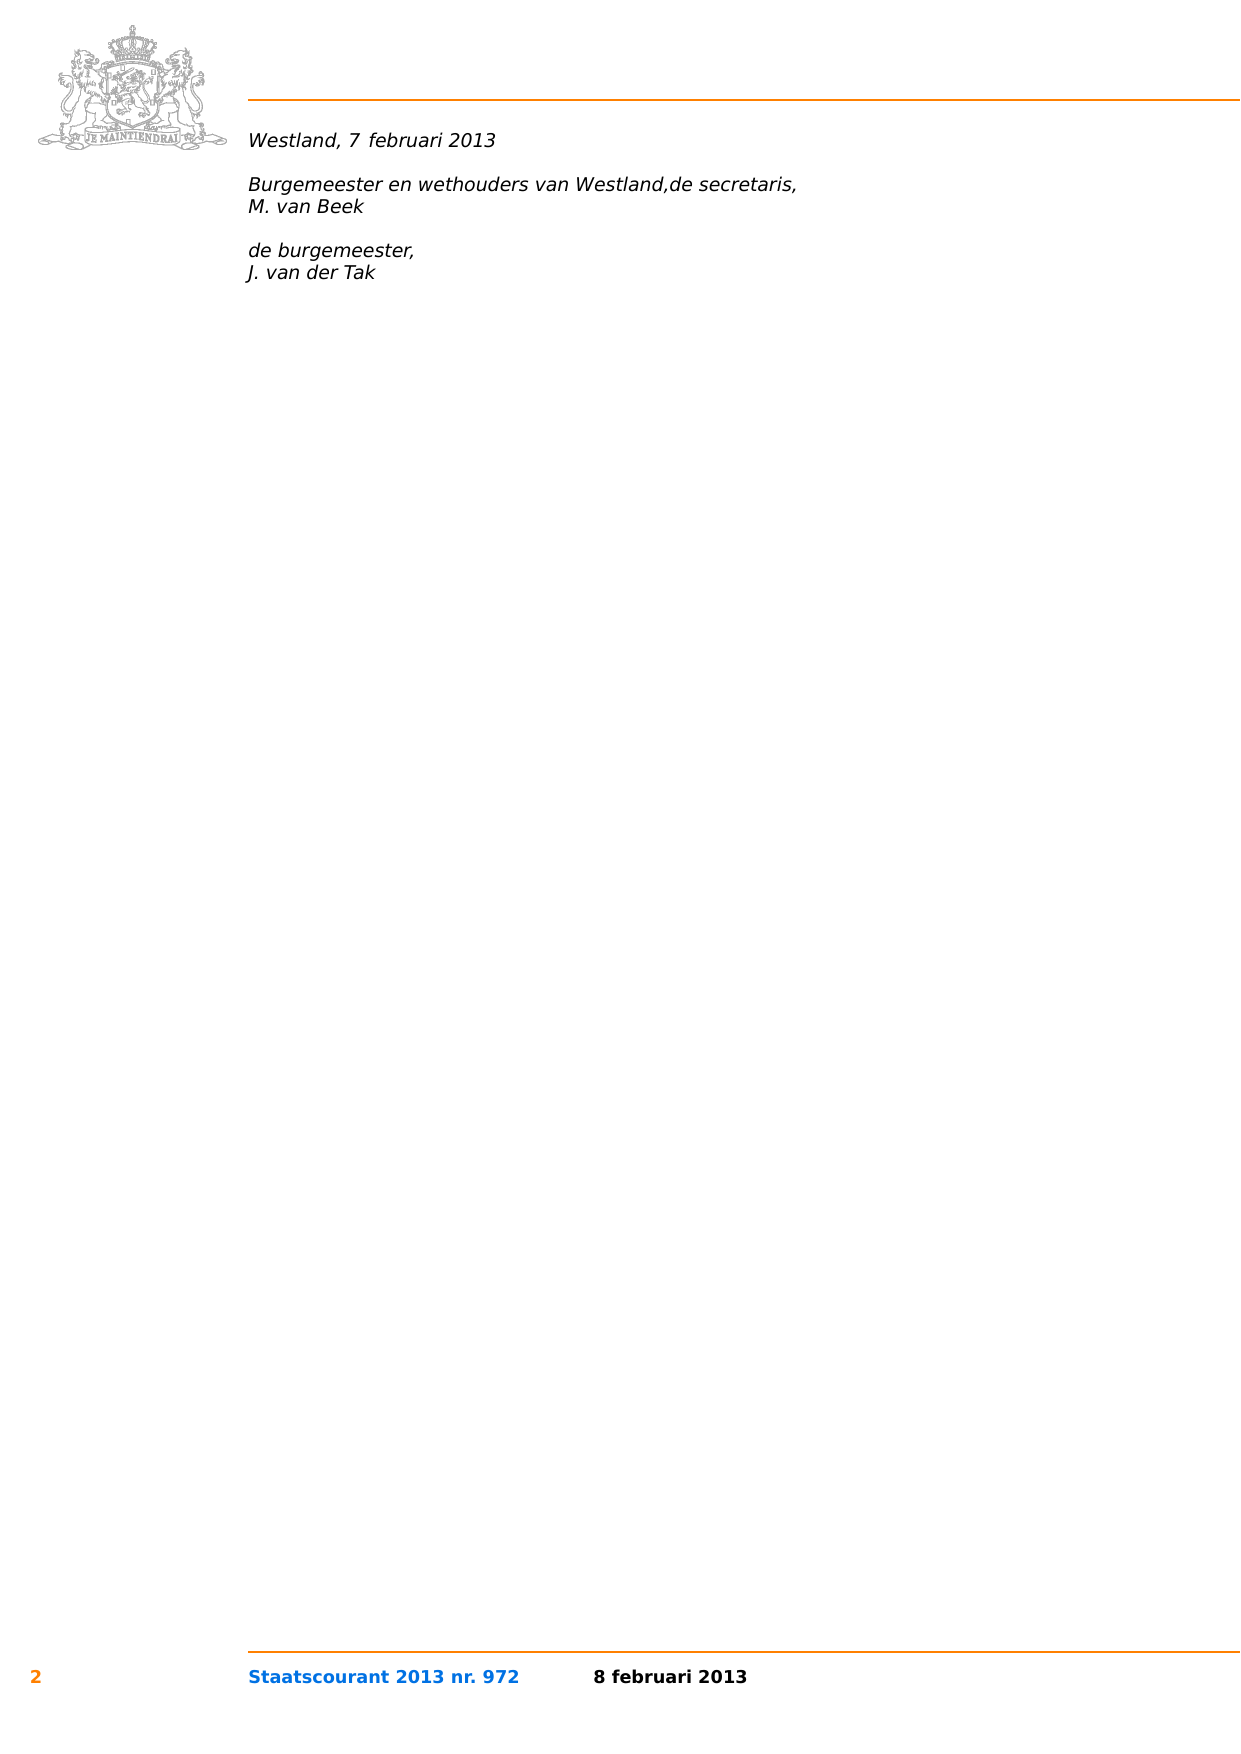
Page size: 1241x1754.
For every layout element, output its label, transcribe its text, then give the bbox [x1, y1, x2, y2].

text Burgemeester en wethouders van Westland,de secretaris, M. van Beek [248, 174, 1163, 218]
text de burgemeester, J. van der Tak [248, 239, 1163, 283]
picture [38, 25, 227, 150]
text Westland, 7 februari 2013 [248, 130, 1163, 152]
